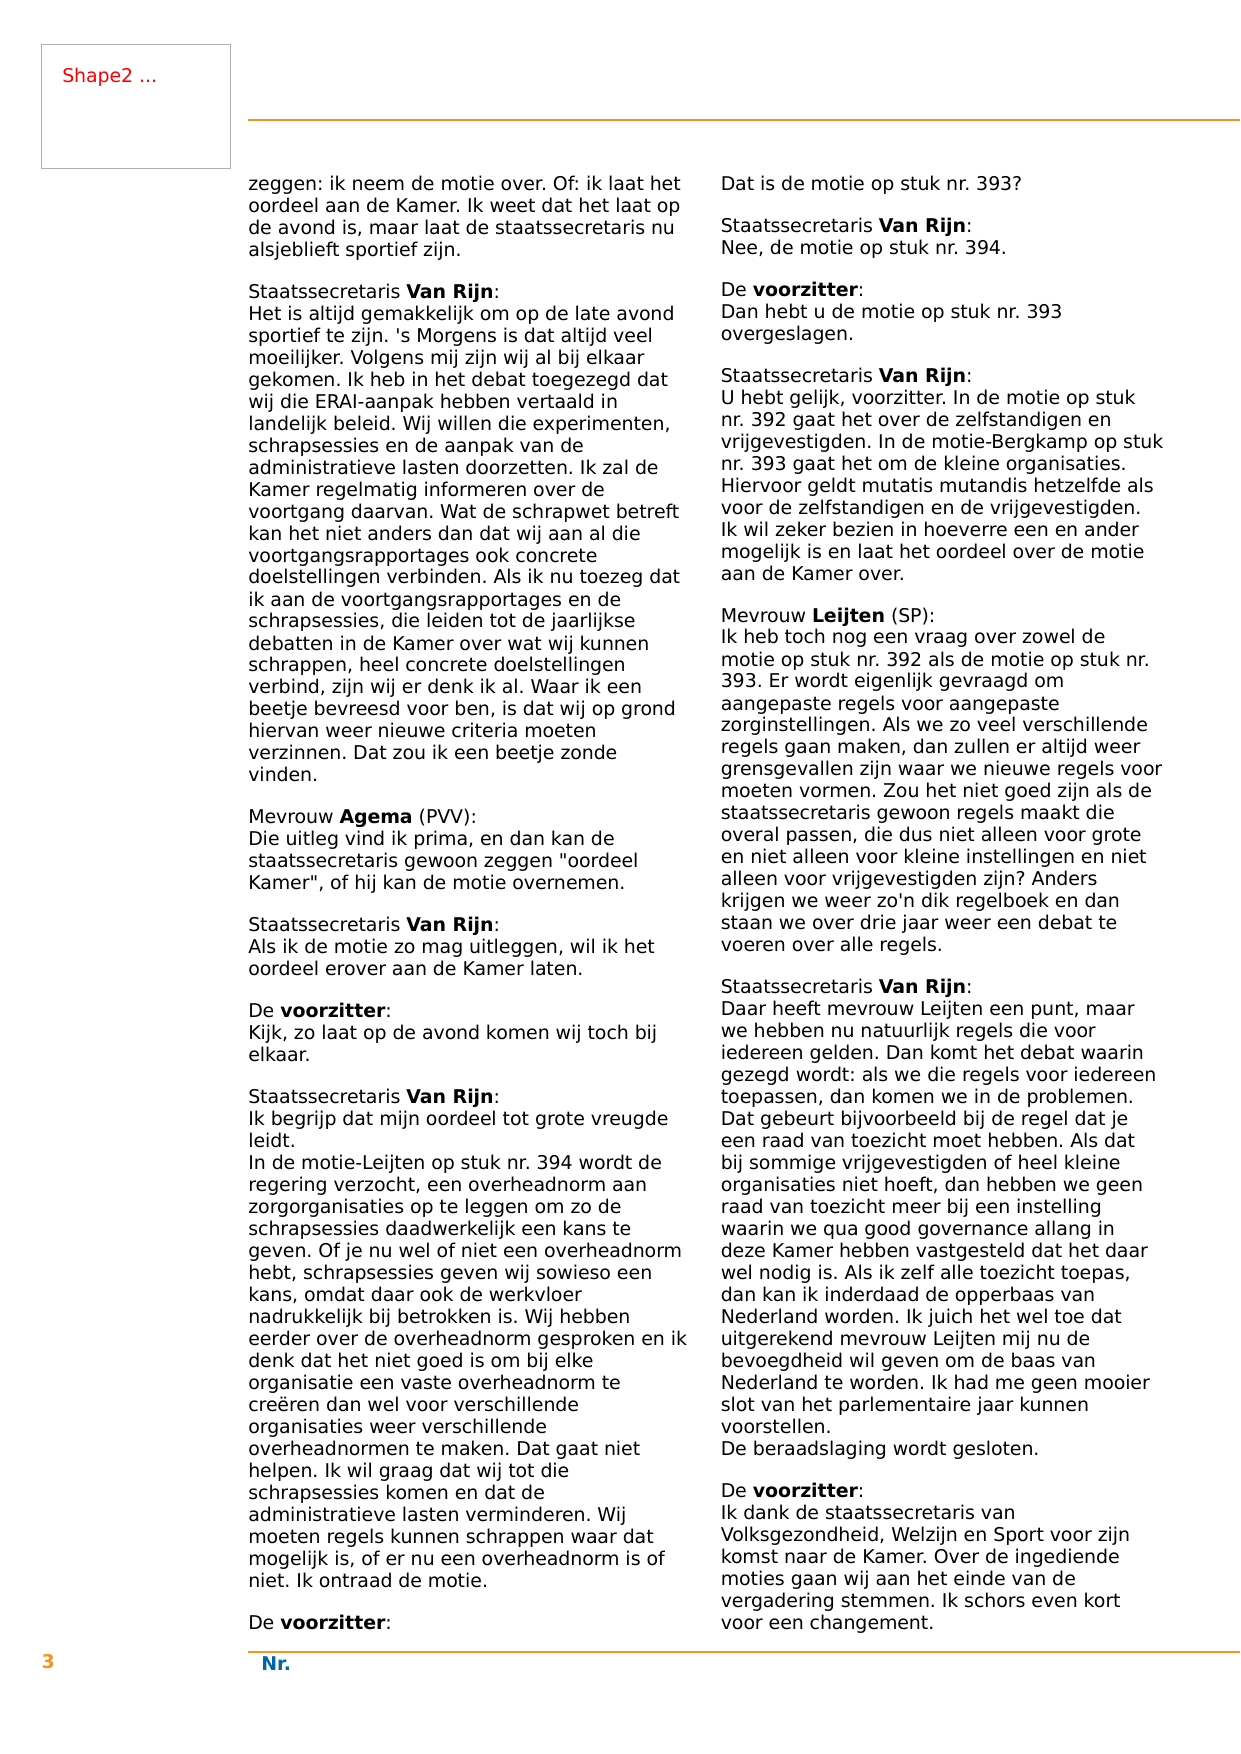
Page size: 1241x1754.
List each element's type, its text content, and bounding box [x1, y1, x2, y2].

text Dan hebt u de motie op stuk nr. 393 overgeslagen. [721, 301, 1163, 345]
text Nee, de motie op stuk nr. 394. [721, 237, 1163, 259]
text De voorzitter: [248, 1000, 691, 1022]
text Als ik de motie zo mag uitleggen, wil ik het oordeel erover aan de Kamer laten. [248, 936, 691, 980]
text Ik heb toch nog een vraag over zowel de motie op stuk nr. 392 als de motie op stuk nr. 393. Er wordt eigenlijk gevraagd om aangepaste regels voor aangepaste zorginstellingen. Als we zo veel verschillende regels gaan maken, dan zullen er altijd weer grensgevallen zijn waar we nieuwe regels voor moeten vormen. Zou het niet goed zijn als de staatssecretaris gewoon regels maakt die overal passen, die dus niet alleen voor grote en niet alleen voor kleine instellingen en niet alleen voor vrijgevestigden zijn? Anders krijgen we weer zo'n dik regelboek en dan staan we over drie jaar weer een debat te voeren over alle regels. [721, 626, 1163, 956]
text U hebt gelijk, voorzitter. In de motie op stuk nr. 392 gaat het over de zelfstandigen en vrijgevestigden. In de motie-Bergkamp op stuk nr. 393 gaat het om de kleine organisaties. Hiervoor geldt mutatis mutandis hetzelfde als voor de zelfstandigen en de vrijgevestigden. Ik wil zeker bezien in hoeverre een en ander mogelijk is en laat het oordeel over de motie aan de Kamer over. [721, 387, 1163, 584]
text Staatssecretaris Van Rijn: [248, 1086, 691, 1108]
text Mevrouw Agema (PVV): [248, 806, 691, 828]
text In de motie-Leijten op stuk nr. 394 wordt de regering verzocht, een overheadnorm aan zorgorganisaties op te leggen om zo de schrapsessies daadwerkelijk een kans te geven. Of je nu wel of niet een overheadnorm hebt, schrapsessies geven wij sowieso een kans, omdat daar ook de werkvloer nadrukkelijk bij betrokken is. Wij hebben eerder over de overheadnorm gesproken en ik denk dat het niet goed is om bij elke organisatie een vaste overheadnorm te creëren dan wel voor verschillende organisaties weer verschillende overheadnormen te maken. Dat gaat niet helpen. Ik wil graag dat wij tot die schrapsessies komen en dat de administratieve lasten verminderen. Wij moeten regels kunnen schrappen waar dat mogelijk is, of er nu een overheadnorm is of niet. Ik ontraad de motie. [248, 1152, 691, 1592]
text Ik begrijp dat mijn oordeel tot grote vreugde leidt. [248, 1108, 691, 1152]
text De voorzitter: [721, 279, 1163, 301]
text Het is altijd gemakkelijk om op de late avond sportief te zijn. 's Morgens is dat altijd veel moeilijker. Volgens mij zijn wij al bij elkaar gekomen. Ik heb in het debat toegezegd dat wij die ERAI-aanpak hebben vertaald in landelijk beleid. Wij willen die experimenten, schrapsessies en de aanpak van de administratieve lasten doorzetten. Ik zal de Kamer regelmatig informeren over de voortgang daarvan. Wat de schrapwet betreft kan het niet anders dan dat wij aan al die voortgangsrapportages ook concrete doelstellingen verbinden. Als ik nu toezeg dat ik aan de voortgangsrapportages en de schrapsessies, die leiden tot de jaarlijkse debatten in de Kamer over wat wij kunnen schrappen, heel concrete doelstellingen verbind, zijn wij er denk ik al. Waar ik een beetje bevreesd voor ben, is dat wij op grond hiervan weer nieuwe criteria moeten verzinnen. Dat zou ik een beetje zonde vinden. [248, 303, 691, 786]
text Mevrouw Leijten (SP): [721, 604, 1163, 626]
text Ik dank de staatssecretaris van Volksgezondheid, Welzijn en Sport voor zijn komst naar de Kamer. Over de ingediende moties gaan wij aan het einde van de vergadering stemmen. Ik schors even kort voor een changement. [721, 1502, 1163, 1633]
text Die uitleg vind ik prima, en dan kan de staatssecretaris gewoon zeggen "oordeel Kamer", of hij kan de motie overnemen. [248, 828, 691, 894]
text Staatssecretaris Van Rijn: [721, 365, 1163, 387]
text De voorzitter: [248, 1612, 691, 1633]
text De beraadslaging wordt gesloten. [721, 1438, 1163, 1460]
text Staatssecretaris Van Rijn: [248, 914, 691, 936]
text Kijk, zo laat op de avond komen wij toch bij elkaar. [248, 1022, 691, 1066]
text Staatssecretaris Van Rijn: [248, 281, 691, 303]
text Daar heeft mevrouw Leijten een punt, maar we hebben nu natuurlijk regels die voor iedereen gelden. Dan komt het debat waarin gezegd wordt: als we die regels voor iedereen toepassen, dan komen we in de problemen. Dat gebeurt bijvoorbeeld bij de regel dat je een raad van toezicht moet hebben. Als dat bij sommige vrijgevestigden of heel kleine organisaties niet hoeft, dan hebben we geen raad van toezicht meer bij een instelling waarin we qua good governance allang in deze Kamer hebben vastgesteld dat het daar wel nodig is. Als ik zelf alle toezicht toepas, dan kan ik inderdaad de opperbaas van Nederland worden. Ik juich het wel toe dat uitgerekend mevrouw Leijten mij nu de bevoegdheid wil geven om de baas van Nederland te worden. Ik had me geen mooier slot van het parlementaire jaar kunnen voorstellen. [721, 998, 1163, 1438]
text Dat is de motie op stuk nr. 393? [721, 173, 1163, 195]
text zeggen: ik neem de motie over. Of: ik laat het oordeel aan de Kamer. Ik weet dat het laat op de avond is, maar laat de staatssecretaris nu alsjeblieft sportief zijn. [248, 173, 691, 261]
text Staatssecretaris Van Rijn: [721, 976, 1163, 998]
text Staatssecretaris Van Rijn: [721, 215, 1163, 237]
text De voorzitter: [721, 1480, 1163, 1502]
